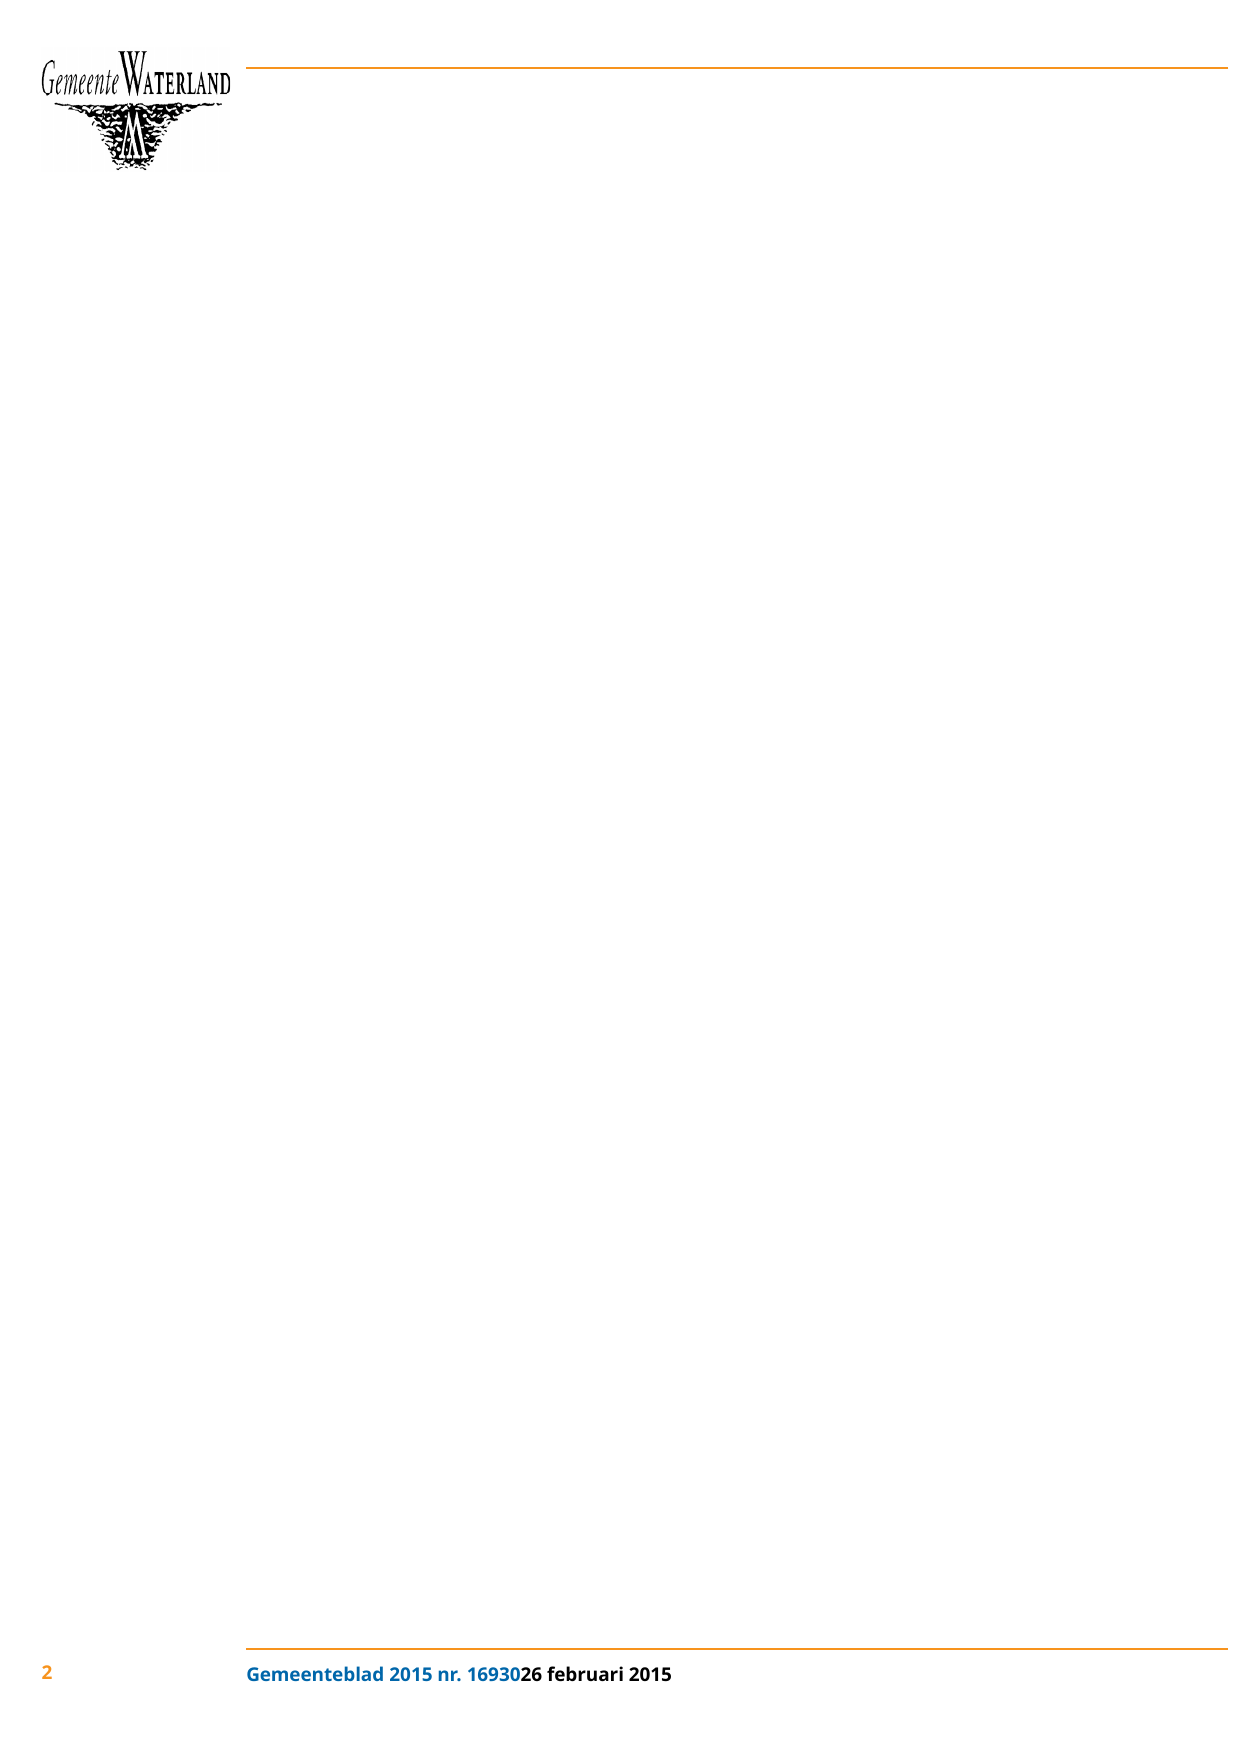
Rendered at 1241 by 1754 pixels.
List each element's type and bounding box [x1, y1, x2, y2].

picture [41, 47, 231, 172]
